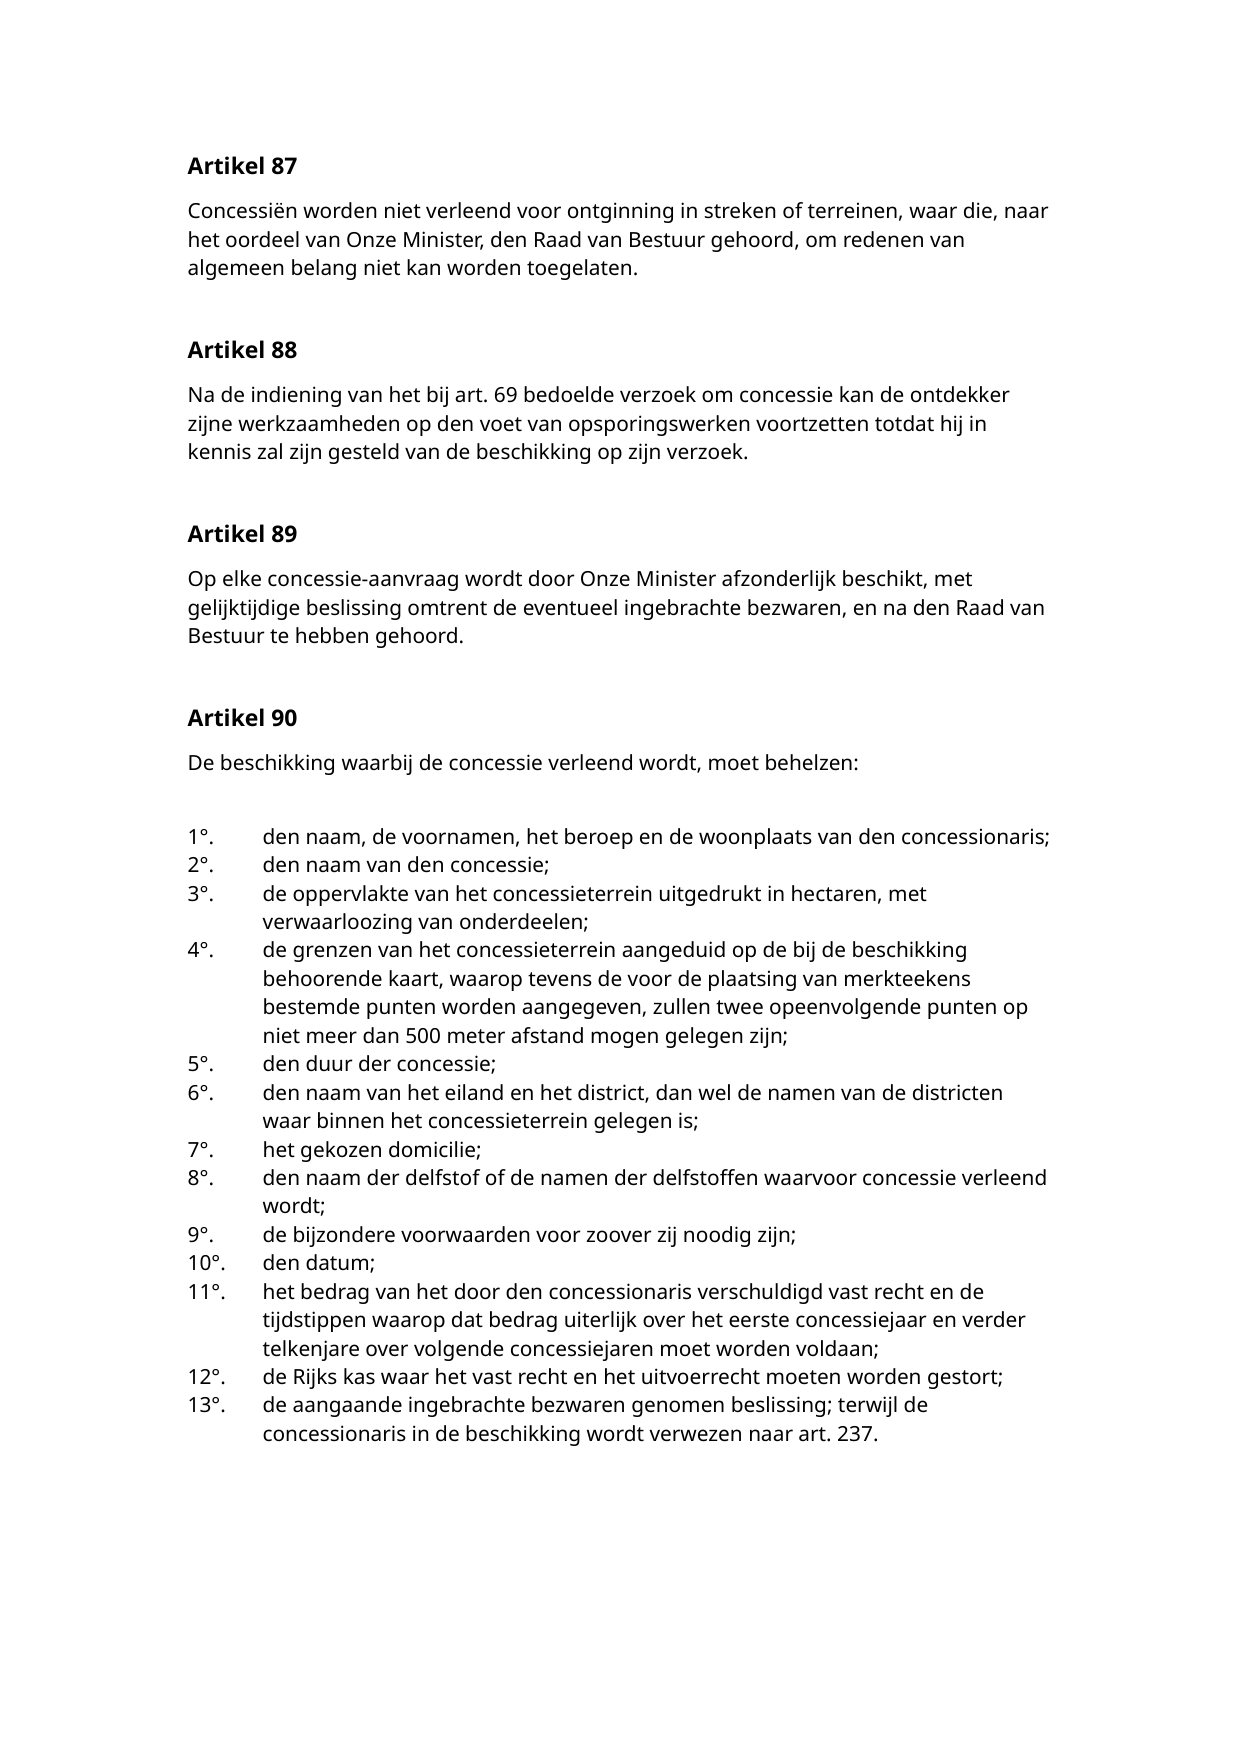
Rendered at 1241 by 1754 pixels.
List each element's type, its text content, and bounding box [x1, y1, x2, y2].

text Op elke concessie-aanvraag wordt door Onze Minister afzonderlijk beschikt, met gelijktijdige beslissing omtrent de eventueel ingebrachte bezwaren, en na den Raad van Bestuur te hebben gehoord. [187, 564, 1053, 650]
list den datum; [187, 1248, 1053, 1277]
list het bedrag van het door den concessionaris verschuldigd vast recht en de tijdstippen waarop dat bedrag uiterlijk over het eerste concessiejaar en verder telkenjare over volgende concessiejaren moet worden voldaan; [187, 1277, 1053, 1362]
list den naam, de voornamen, het beroep en de woonplaats van den concessionaris; [187, 822, 1053, 850]
list het gekozen domicilie; [187, 1135, 1053, 1163]
text De beschikking waarbij de concessie verleend wordt, moet behelzen: [187, 748, 1053, 777]
list den duur der concessie; [187, 1049, 1053, 1078]
list den naam van den concessie; [187, 850, 1053, 879]
subtitle Artikel 89 [187, 518, 1053, 549]
text Concessiën worden niet verleend voor ontginning in streken of terreinen, waar die, naar het oordeel van Onze Minister, den Raad van Bestuur gehoord, om redenen van algemeen belang niet kan worden toegelaten. [187, 196, 1053, 282]
list de Rijks kas waar het vast recht en het uitvoerrecht moeten worden gestort; [187, 1362, 1053, 1391]
list de oppervlakte van het concessieterrein uitgedrukt in hectaren, met verwaarloozing van onderdeelen; [187, 879, 1053, 936]
subtitle Artikel 90 [187, 702, 1053, 733]
subtitle Artikel 87 [187, 150, 1053, 181]
text Na de indiening van het bij art. 69 bedoelde verzoek om concessie kan de ontdekker zijne werkzaamheden op den voet van opsporingswerken voortzetten totdat hij in kennis zal zijn gesteld van de beschikking op zijn verzoek. [187, 380, 1053, 466]
list de aangaande ingebrachte bezwaren genomen beslissing; terwijl de concessionaris in de beschikking wordt verwezen naar art. 237. [187, 1391, 1053, 1447]
list de bijzondere voorwaarden voor zoover zij noodig zijn; [187, 1220, 1053, 1248]
list den naam der delfstof of de namen der delfstoffen waarvoor concessie verleend wordt; [187, 1163, 1053, 1220]
subtitle Artikel 88 [187, 334, 1053, 365]
list de grenzen van het concessieterrein aangeduid op de bij de beschikking behoorende kaart, waarop tevens de voor de plaatsing van merkteekens bestemde punten worden aangegeven, zullen twee opeenvolgende punten op niet meer dan 500 meter afstand mogen gelegen zijn; [187, 936, 1053, 1049]
list den naam van het eiland en het district, dan wel de namen van de districten waar binnen het concessieterrein gelegen is; [187, 1078, 1053, 1135]
